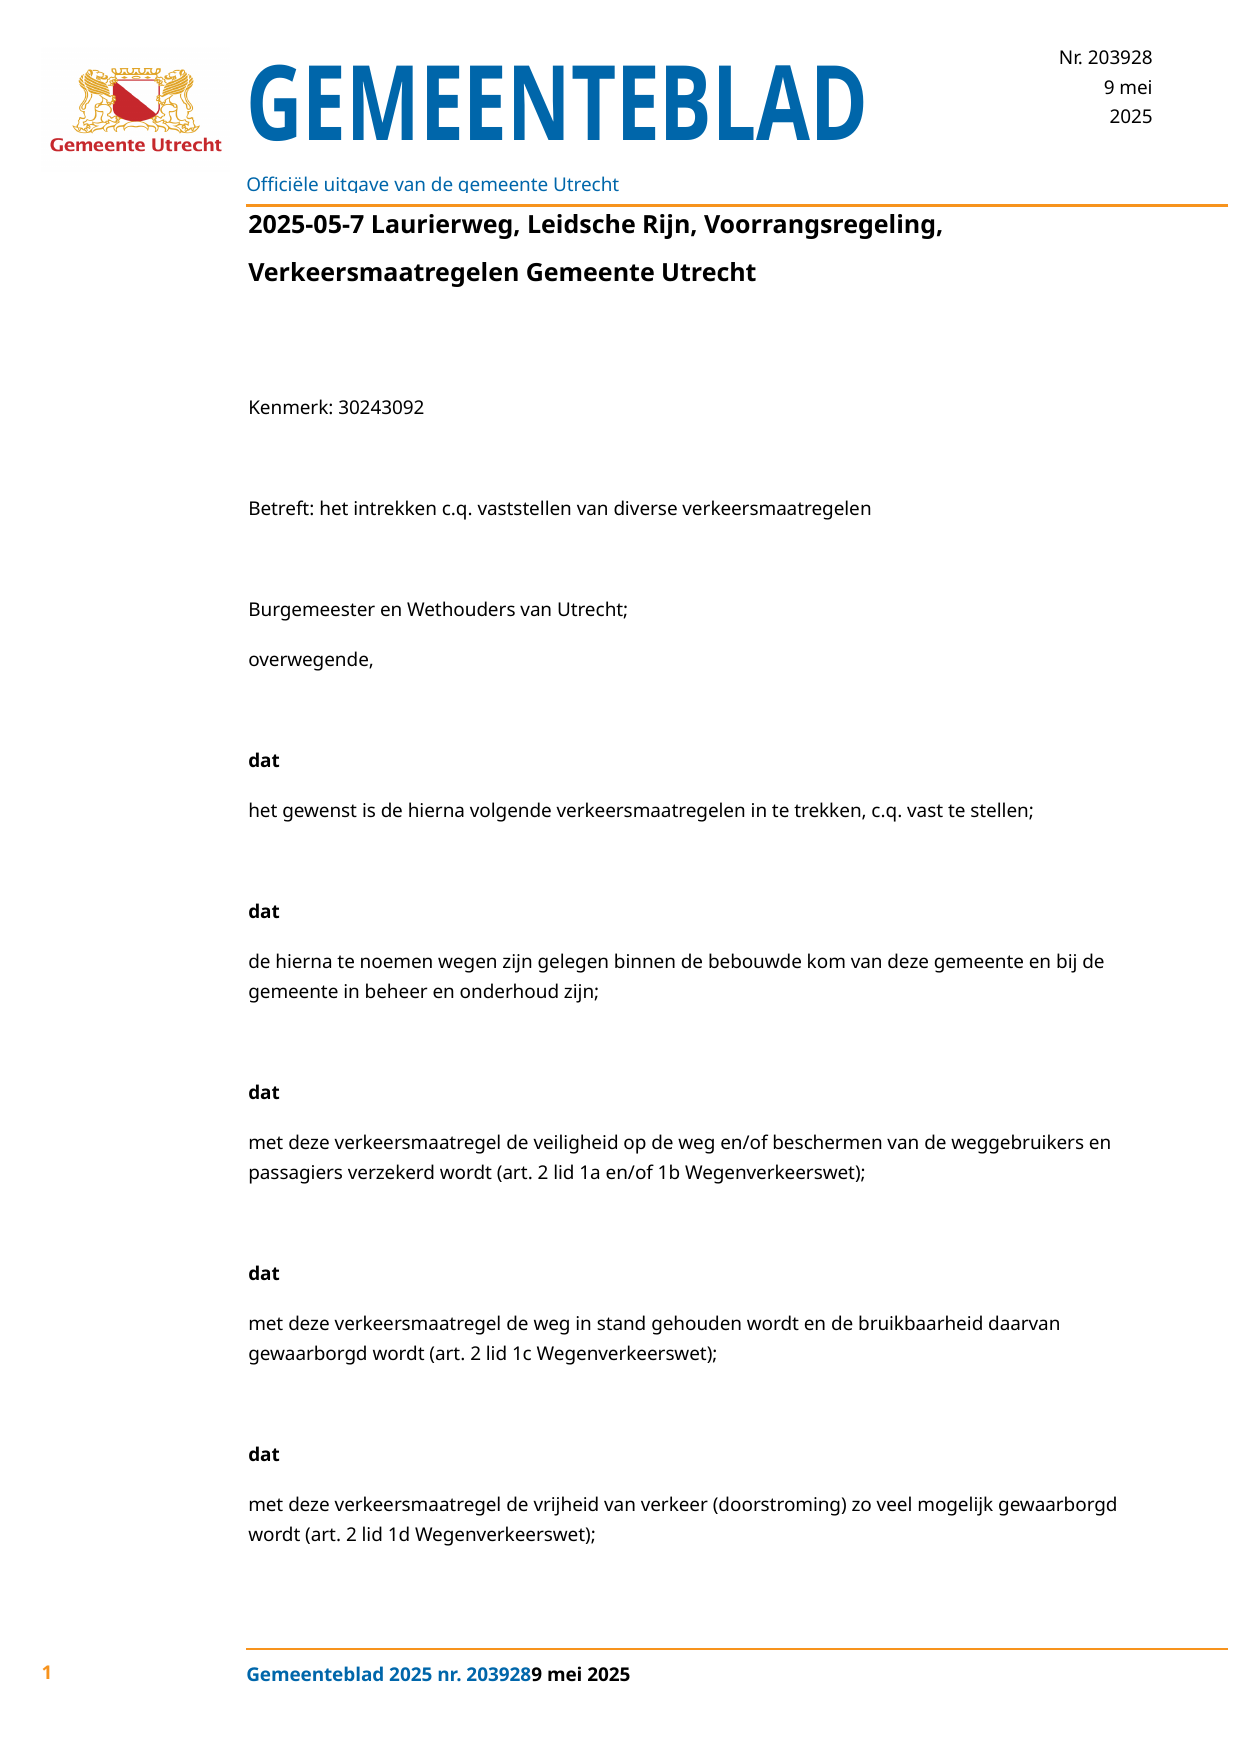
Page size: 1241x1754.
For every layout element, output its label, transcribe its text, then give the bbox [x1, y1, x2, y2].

text 2025-05-7 Laurierweg, Leidsche Rijn, Voorrangsregeling, Verkeersmaatregelen Gemeente Utrecht [248, 207, 1152, 288]
text dat [248, 747, 1152, 773]
text met deze verkeersmaatregel de vrijheid van verkeer (doorstroming) zo veel mogelijk gewaarborgd wordt (art. 2 lid 1d Wegenverkeerswet); [248, 1491, 1152, 1546]
text met deze verkeersmaatregel de weg in stand gehouden wordt en de bruikbaarheid daarvan gewaarborgd wordt (art. 2 lid 1c Wegenverkeerswet); [248, 1310, 1152, 1366]
text Betreft: het intrekken c.q. vaststellen van diverse verkeersmaatregelen [248, 495, 1152, 521]
text dat [248, 1079, 1152, 1105]
text dat [248, 1441, 1152, 1466]
text Kenmerk: 30243092 [248, 394, 1152, 420]
text met deze verkeersmaatregel de veiligheid op de weg en/of beschermen van de weggebruikers en passagiers verzekerd wordt (art. 2 lid 1a en/of 1b Wegenverkeerswet); [248, 1129, 1152, 1185]
text dat [248, 898, 1152, 924]
text dat [248, 1260, 1152, 1286]
text Burgemeester en Wethouders van Utrecht; [248, 596, 1152, 621]
picture [41, 47, 231, 172]
text de hierna te noemen wegen zijn gelegen binnen de bebouwde kom van deze gemeente en bij de gemeente in beheer en onderhoud zijn; [248, 949, 1152, 1004]
text het gewenst is de hierna volgende verkeersmaatregelen in te trekken, c.q. vast te stellen; [248, 797, 1152, 823]
text overwegende, [248, 646, 1152, 672]
